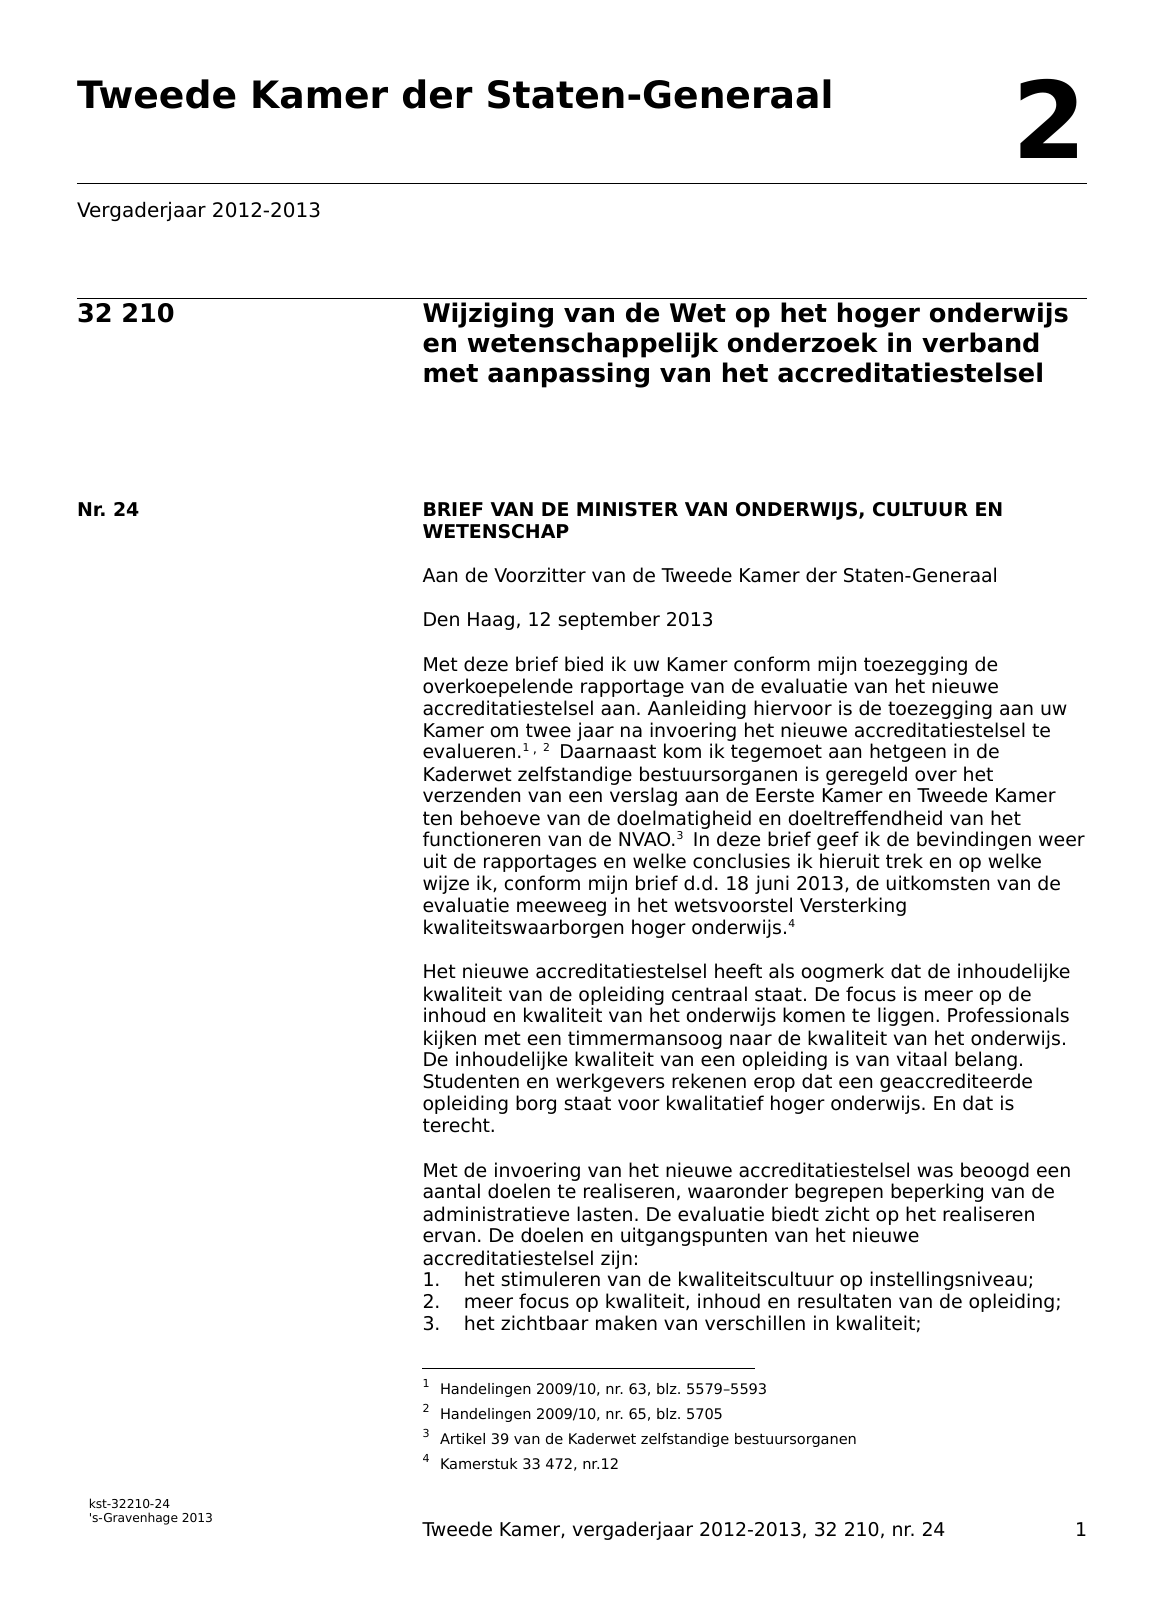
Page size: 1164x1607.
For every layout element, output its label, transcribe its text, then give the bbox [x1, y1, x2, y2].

subtitle Nr. 24 BRIEF VAN DE MINISTER VAN ONDERWIJS, CULTUUR EN WETENSCHAP [77, 499, 1087, 543]
text 3. het zichtbaar maken van verschillen in kwaliteit; [422, 1313, 1087, 1335]
text 1. het stimuleren van de kwaliteitscultuur op instellingsniveau; [422, 1269, 1087, 1291]
text Handelingen 2009/10, nr. 65, blz. 5705 [422, 1402, 1087, 1424]
text Handelingen 2009/10, nr. 63, blz. 5579–5593 [422, 1377, 1087, 1399]
text kst-32210-24 [88, 1497, 323, 1511]
text Kamerstuk 33 472, nr.12 [422, 1452, 1087, 1474]
table_cell Vergaderjaar 2012-2013 [77, 184, 1087, 298]
text 's-Gravenhage 2013 [88, 1511, 323, 1525]
text Artikel 39 van de Kaderwet zelfstandige bestuursorganen [422, 1427, 1087, 1449]
text Den Haag, 12 september 2013 [422, 609, 1087, 631]
table_header Tweede Kamer der Staten-Generaal [77, 59, 886, 183]
subtitle 32 210 Wijziging van de Wet op het hoger onderwijs en wetenschappelijk onderzoek in verband met aanpassing van het accreditatiestelsel [77, 299, 1087, 388]
table_header 2 [886, 59, 1087, 183]
text 2. meer focus op kwaliteit, inhoud en resultaten van de opleiding; [422, 1291, 1087, 1313]
text Met de invoering van het nieuwe accreditatiestelsel was beoogd een aantal doelen te realiseren, waaronder begrepen beperking van de administratieve lasten. De evaluatie biedt zicht op het realiseren ervan. De doelen en uitgangspunten van het nieuwe accreditatiestelsel zijn: [422, 1159, 1087, 1269]
text Met deze brief bied ik uw Kamer conform mijn toezegging de overkoepelende rapportage van de evaluatie van het nieuwe accreditatiestelsel aan. Aanleiding hiervoor is de toezegging aan uw Kamer om twee jaar na invoering het nieuwe accreditatiestelsel te evalueren., Daarnaast kom ik tegemoet aan hetgeen in de Kaderwet zelfstandige bestuursorganen is geregeld over het verzenden van een verslag aan de Eerste Kamer en Tweede Kamer ten behoeve van de doelmatigheid en doeltreffendheid van het functioneren van de NVAO. In deze brief geef ik de bevindingen weer uit de rapportages en welke conclusies ik hieruit trek en op welke wijze ik, conform mijn brief d.d. 18 juni 2013, de uitkomsten van de evaluatie meeweeg in het wetsvoorstel Versterking kwaliteitswaarborgen hoger onderwijs. [422, 653, 1087, 939]
text Aan de Voorzitter van de Tweede Kamer der Staten-Generaal [422, 565, 1087, 587]
text Het nieuwe accreditatiestelsel heeft als oogmerk dat de inhoudelijke kwaliteit van de opleiding centraal staat. De focus is meer op de inhoud en kwaliteit van het onderwijs komen te liggen. Professionals kijken met een timmermansoog naar de kwaliteit van het onderwijs. De inhoudelijke kwaliteit van een opleiding is van vitaal belang. Studenten en werkgevers rekenen erop dat een geaccrediteerde opleiding borg staat voor kwalitatief hoger onderwijs. En dat is terecht. [422, 961, 1087, 1137]
